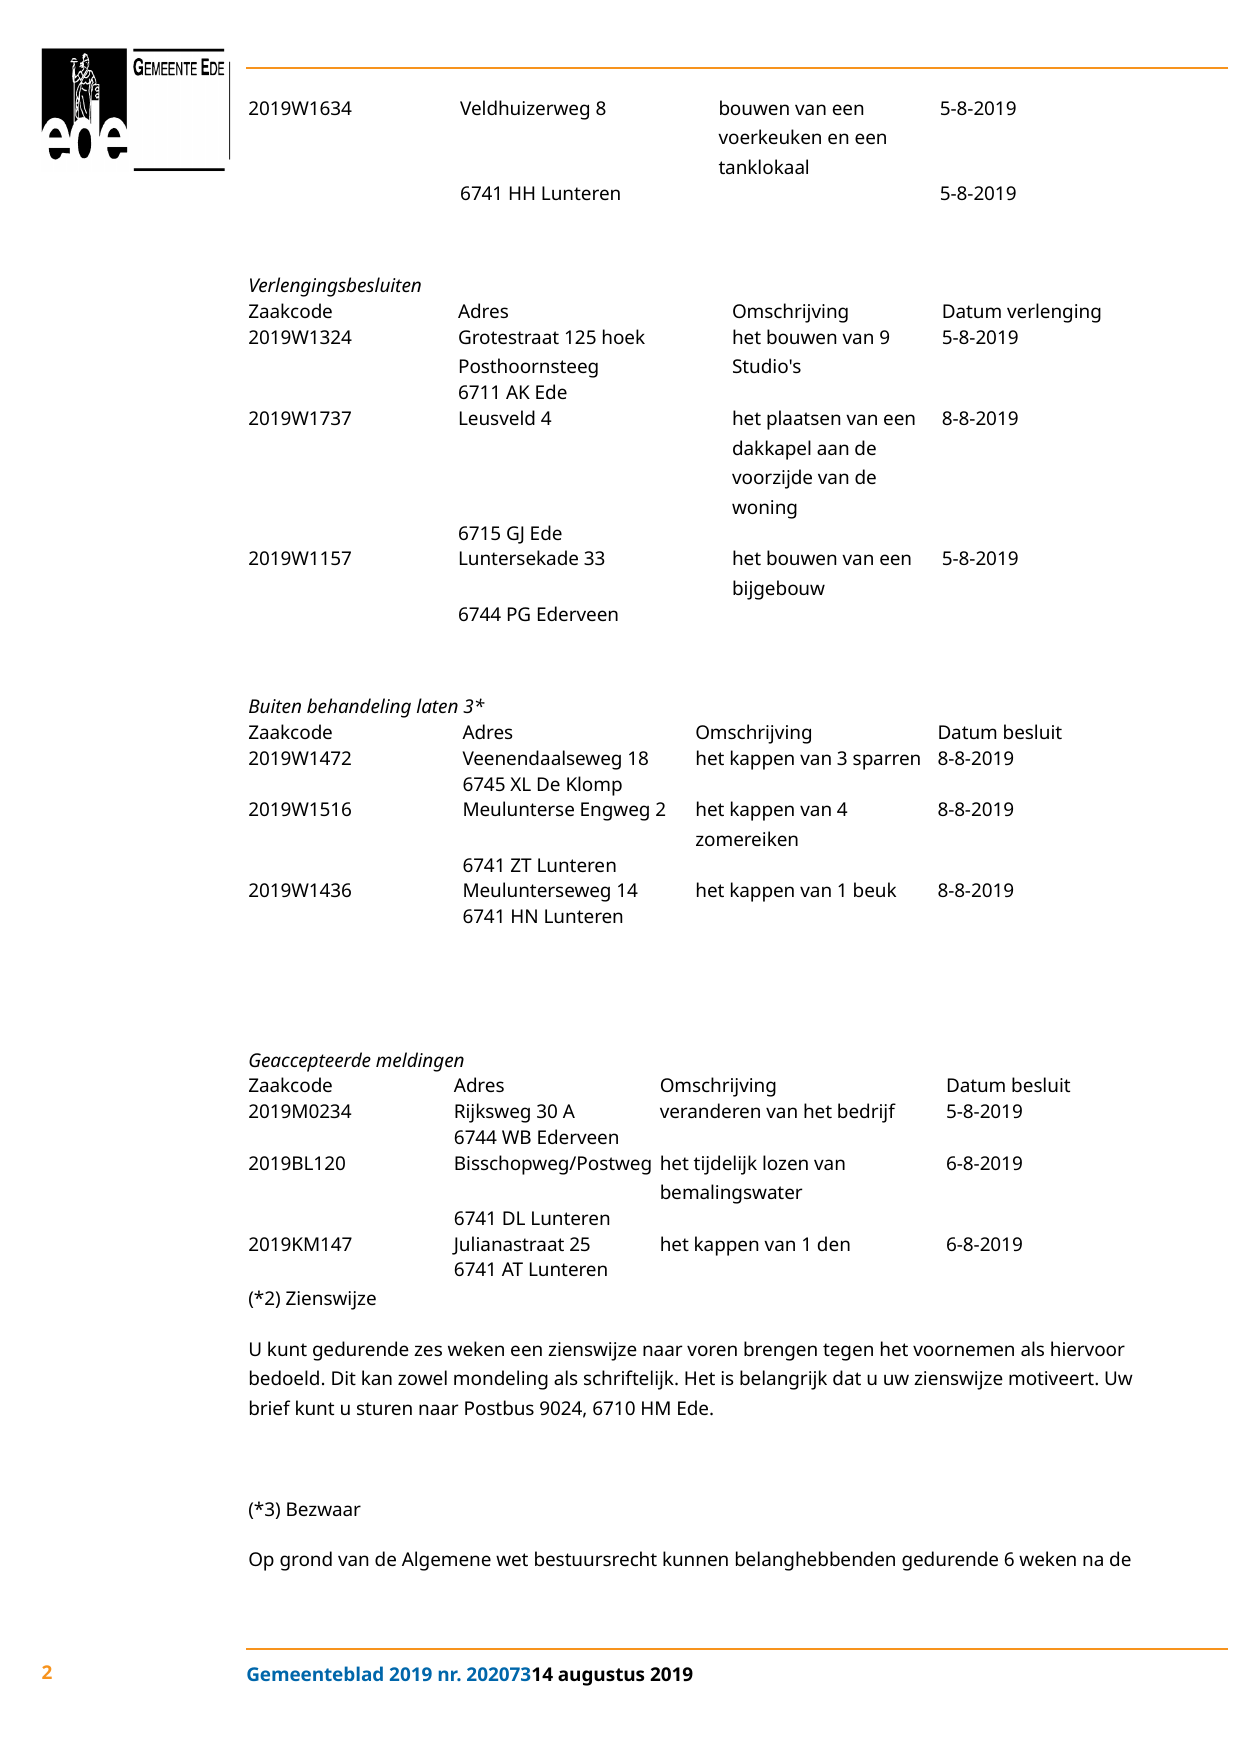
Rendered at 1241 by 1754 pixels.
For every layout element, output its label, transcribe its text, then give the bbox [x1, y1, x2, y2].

table_header Zaakcode [248, 299, 458, 324]
table_header Omschrijving [660, 1073, 946, 1098]
table_cell het bouwen van 9 Studio's [732, 324, 942, 379]
table_cell 2019BL120 [248, 1150, 454, 1205]
table_cell [660, 1257, 946, 1282]
table_cell 6741 HN Lunteren [462, 904, 695, 929]
table_header Omschrijving [695, 720, 937, 745]
table_cell [946, 1124, 1152, 1150]
table_cell 6711 AK Ede [458, 380, 732, 405]
table_cell [660, 1205, 946, 1231]
table_cell [942, 601, 1152, 626]
table_cell 5-8-2019 [940, 95, 1152, 180]
table_cell [248, 904, 462, 929]
table_cell 2019W1157 [248, 545, 458, 601]
table_cell [248, 852, 462, 878]
text U kunt gedurende zes weken een zienswijze naar voren brengen tegen het voornemen als hiervoor bedoeld. Dit kan zowel mondeling als schriftelijk. Het is belangrijk dat u uw zienswijze motiveert. Uw brief kunt u sturen naar Postbus 9024, 6710 HM Ede. [248, 1336, 1152, 1421]
table_cell veranderen van het bedrijf [660, 1098, 946, 1124]
table_cell het kappen van 1 den [660, 1231, 946, 1257]
table_cell 6741 ZT Lunteren [462, 852, 695, 878]
table_cell 2019W1737 [248, 405, 458, 520]
table_cell [695, 852, 937, 878]
table_cell [248, 1257, 454, 1282]
table_cell [695, 771, 937, 797]
picture [41, 47, 231, 172]
table_cell 5-8-2019 [946, 1098, 1152, 1124]
table_cell [732, 380, 942, 405]
table_cell het tijdelijk lozen van bemalingswater [660, 1150, 946, 1205]
table_header Adres [458, 299, 732, 324]
text Verlengingsbesluiten [248, 273, 1152, 298]
table_cell [942, 380, 1152, 405]
table_cell [937, 904, 1152, 929]
table_cell het bouwen van een bijgebouw [732, 545, 942, 601]
table_header Zaakcode [248, 1073, 454, 1098]
table_cell Meulunterse Engweg 2 [462, 797, 695, 852]
table_cell 2019W1472 [248, 745, 462, 771]
table_cell 6744 PG Ederveen [458, 601, 732, 626]
table_cell het kappen van 1 beuk [695, 878, 937, 903]
table_cell bouwen van een voerkeuken en een tanklokaal [718, 95, 939, 180]
table_cell [695, 904, 937, 929]
text (*3) Bezwaar [248, 1496, 1152, 1522]
text Op grond van de Algemene wet bestuursrecht kunnen belanghebbenden gedurende 6 weken na de [248, 1546, 1152, 1572]
text Buiten behandeling laten 3* [248, 694, 1152, 719]
table_cell [942, 520, 1152, 545]
table_cell 2019KM147 [248, 1231, 454, 1257]
table_cell Rijksweg 30 A [454, 1098, 659, 1124]
table_cell Meulunterseweg 14 [462, 878, 695, 903]
table_cell 8-8-2019 [937, 878, 1152, 903]
table_cell 2019W1436 [248, 878, 462, 903]
table_cell 5-8-2019 [942, 545, 1152, 601]
table_cell 5-8-2019 [942, 324, 1152, 379]
table_cell Grotestraat 125 hoek Posthoornsteeg [458, 324, 732, 379]
table_cell 6744 WB Ederveen [454, 1124, 659, 1150]
text Geaccepteerde meldingen [248, 1047, 1152, 1072]
table_cell 8-8-2019 [942, 405, 1152, 520]
table_cell [937, 852, 1152, 878]
table_cell [946, 1205, 1152, 1231]
table_cell 5-8-2019 [940, 180, 1152, 205]
table_cell 6-8-2019 [946, 1231, 1152, 1257]
table_cell het kappen van 3 sparren [695, 745, 937, 771]
table_cell [248, 180, 460, 205]
table_header Omschrijving [732, 299, 942, 324]
table_cell Veldhuizerweg 8 [460, 95, 718, 180]
table_cell Veenendaalseweg 18 [462, 745, 695, 771]
table_header Zaakcode [248, 720, 462, 745]
table_cell Julianastraat 25 [454, 1231, 659, 1257]
table_cell [732, 601, 942, 626]
table_cell [248, 601, 458, 626]
table_cell 2019M0234 [248, 1098, 454, 1124]
table_cell 2019W1634 [248, 95, 460, 180]
table_cell [660, 1124, 946, 1150]
table_cell [248, 520, 458, 545]
table_cell [248, 1124, 454, 1150]
table_cell 6741 DL Lunteren [454, 1205, 659, 1231]
table_cell 6745 XL De Klomp [462, 771, 695, 797]
table_cell Luntersekade 33 [458, 545, 732, 601]
table_cell [718, 180, 939, 205]
table_cell het kappen van 4 zomereiken [695, 797, 937, 852]
table_cell het plaatsen van een dakkapel aan de voorzijde van de woning [732, 405, 942, 520]
table_cell 6715 GJ Ede [458, 520, 732, 545]
table_cell [248, 1205, 454, 1231]
table_cell 6741 AT Lunteren [454, 1257, 659, 1282]
table_cell 6-8-2019 [946, 1150, 1152, 1205]
table_cell [248, 771, 462, 797]
table_cell 2019W1516 [248, 797, 462, 852]
table_cell 2019W1324 [248, 324, 458, 379]
table_header Adres [454, 1073, 659, 1098]
table_cell 8-8-2019 [937, 745, 1152, 771]
table_cell [248, 380, 458, 405]
table_header Datum verlenging [942, 299, 1152, 324]
table_header Datum besluit [937, 720, 1152, 745]
table_cell 8-8-2019 [937, 797, 1152, 852]
table_cell [937, 771, 1152, 797]
text (*2) Zienswijze [248, 1286, 1152, 1311]
table_cell [946, 1257, 1152, 1282]
table_header Datum besluit [946, 1073, 1152, 1098]
table_cell Leusveld 4 [458, 405, 732, 520]
table_cell 6741 HH Lunteren [460, 180, 718, 205]
table_header Adres [462, 720, 695, 745]
table_cell Bisschopweg/Postweg [454, 1150, 659, 1205]
table_cell [732, 520, 942, 545]
